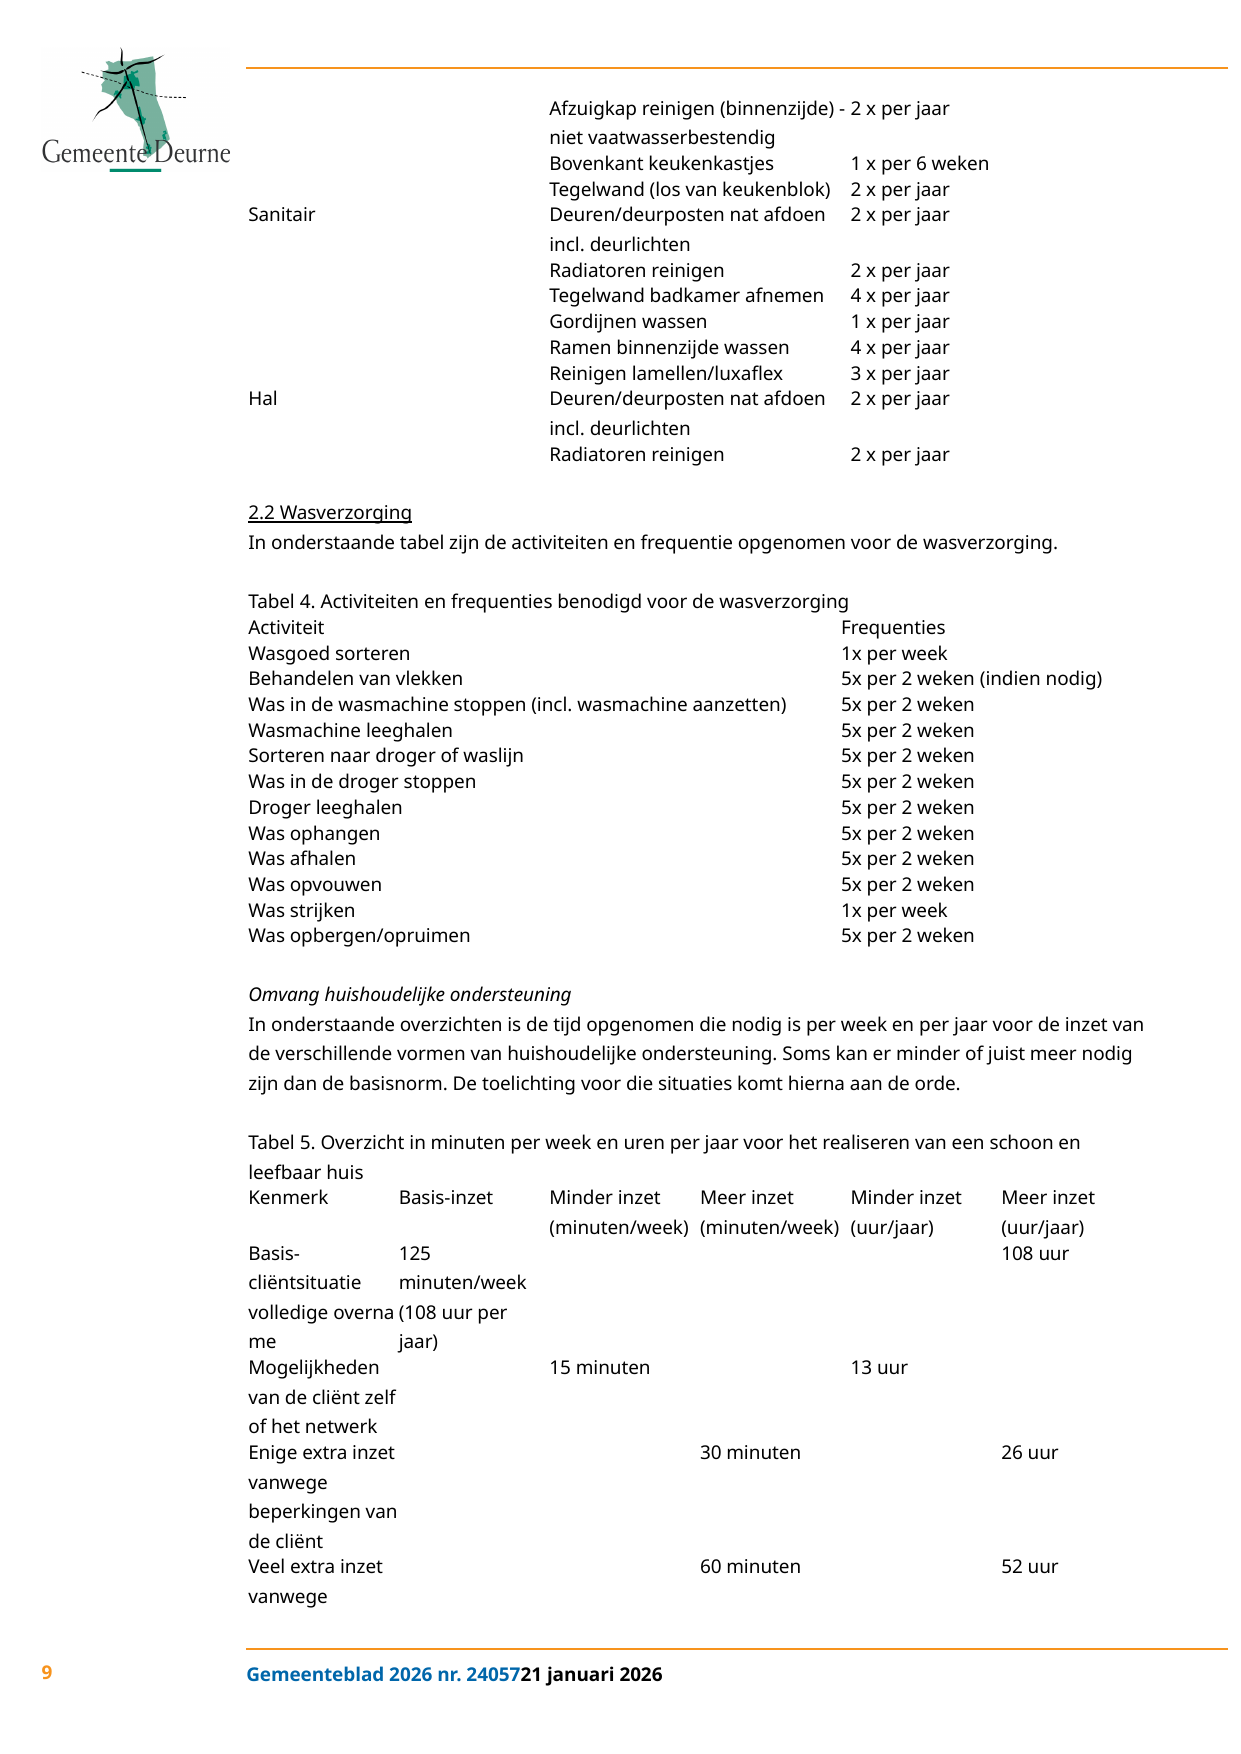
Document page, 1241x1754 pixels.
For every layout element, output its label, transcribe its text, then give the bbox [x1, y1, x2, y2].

table_cell Was ophangen [248, 820, 841, 846]
table_cell Was strijken [248, 897, 841, 923]
picture [41, 47, 231, 172]
table_cell Bovenkant keukenkastjes [549, 150, 850, 176]
table_cell Reinigen lamellen/luxaflex [549, 360, 850, 386]
text Omvang huishoudelijke ondersteuning [248, 981, 1152, 1007]
table_cell Droger leeghalen [248, 794, 841, 820]
table_cell Gordijnen wassen [549, 308, 850, 334]
table_cell [850, 1240, 1001, 1354]
table_cell 30 minuten [700, 1439, 850, 1554]
table_cell Basis-inzet [399, 1185, 549, 1240]
table_cell 108 uur [1001, 1240, 1152, 1354]
table_cell 2 x per jaar [850, 202, 1152, 257]
table_cell [700, 1354, 850, 1439]
table_cell Was afhalen [248, 846, 841, 871]
table_cell Was in de wasmachine stoppen (incl. wasmachine aanzetten) [248, 691, 841, 717]
table_cell [1001, 1354, 1152, 1439]
table_cell 5x per 2 weken (indien nodig) [841, 665, 1152, 691]
table_cell [549, 1439, 700, 1554]
table_cell 4 x per jaar [850, 283, 1152, 308]
table_cell 1 x per 6 weken [850, 150, 1152, 176]
table_cell 5x per 2 weken [841, 923, 1152, 948]
table_cell 5x per 2 weken [841, 820, 1152, 846]
table_cell Minder inzet (uur/jaar) [850, 1185, 1001, 1240]
table_cell Mogelijkheden van de cliënt zelf of het netwerk [248, 1354, 398, 1439]
table_cell [399, 1354, 549, 1439]
table_cell Wasmachine leeghalen [248, 717, 841, 743]
table_cell Ramen binnenzijde wassen [549, 334, 850, 360]
table_cell 52 uur [1001, 1554, 1152, 1609]
table_cell Frequenties [841, 614, 1152, 640]
table_cell Was opbergen/opruimen [248, 923, 841, 948]
table_cell Behandelen van vlekken [248, 665, 841, 691]
table_cell 5x per 2 weken [841, 846, 1152, 871]
table_cell Sanitair [248, 202, 549, 386]
table_cell Was opvouwen [248, 871, 841, 897]
table_cell Was in de droger stoppen [248, 768, 841, 794]
table_cell Sorteren naar droger of waslijn [248, 743, 841, 768]
table_cell [850, 1439, 1001, 1554]
table_cell 5x per 2 weken [841, 691, 1152, 717]
table_cell Activiteit [248, 614, 841, 640]
table_cell 60 minuten [700, 1554, 850, 1609]
table_cell Radiatoren reinigen [549, 257, 850, 283]
table_cell Hal [248, 386, 549, 467]
table_cell 13 uur [850, 1354, 1001, 1439]
table_cell Deuren/deurposten nat afdoen incl. deurlichten [549, 202, 850, 257]
table_cell [399, 1554, 549, 1609]
table_cell 4 x per jaar [850, 334, 1152, 360]
table_cell Wasgoed sorteren [248, 640, 841, 665]
table_cell Kenmerk [248, 1185, 398, 1240]
table_cell 5x per 2 weken [841, 743, 1152, 768]
text In onderstaande tabel zijn de activiteiten en frequentie opgenomen voor de wasverzorging. [248, 529, 1152, 555]
table_cell 3 x per jaar [850, 360, 1152, 386]
table_cell 15 minuten [549, 1354, 700, 1439]
table_cell Meer inzet (minuten/week) [700, 1185, 850, 1240]
table_cell 5x per 2 weken [841, 871, 1152, 897]
table_cell 26 uur [1001, 1439, 1152, 1554]
table_cell 2 x per jaar [850, 386, 1152, 441]
table_cell Tegelwand badkamer afnemen [549, 283, 850, 308]
text In onderstaande overzichten is de tijd opgenomen die nodig is per week en per jaar voor de inzet van de verschillende vormen van huishoudelijke ondersteuning. Soms kan er minder of juist meer nodig zijn dan de basisnorm. De toelichting voor die situaties komt hierna aan de orde. [248, 1011, 1152, 1096]
text 2.2 Wasverzorging [248, 499, 1152, 525]
table_cell 2 x per jaar [850, 257, 1152, 283]
table_cell [549, 1554, 700, 1609]
table_cell [700, 1240, 850, 1354]
table_cell 2 x per jaar [850, 95, 1152, 150]
table_cell 1x per week [841, 640, 1152, 665]
table_cell [399, 1439, 549, 1554]
table_cell Radiatoren reinigen [549, 441, 850, 467]
table_cell Meer inzet (uur/jaar) [1001, 1185, 1152, 1240]
table_cell Afzuigkap reinigen (binnenzijde) - niet vaatwasserbestendig [549, 95, 850, 150]
table_cell Deuren/deurposten nat afdoen incl. deurlichten [549, 386, 850, 441]
table_cell 5x per 2 weken [841, 717, 1152, 743]
table_cell Veel extra inzet vanwege [248, 1554, 398, 1609]
table_cell Basis-cliëntsituatie volledige overname [248, 1240, 398, 1354]
table_header Tabel 4. Activiteiten en frequenties benodigd voor de wasverzorging [248, 588, 1152, 614]
table_cell 5x per 2 weken [841, 794, 1152, 820]
table_cell 2 x per jaar [850, 176, 1152, 202]
table_cell [850, 1554, 1001, 1609]
table_cell 1 x per jaar [850, 308, 1152, 334]
table_cell Tegelwand (los van keukenblok) [549, 176, 850, 202]
table_cell 5x per 2 weken [841, 768, 1152, 794]
table_cell 2 x per jaar [850, 441, 1152, 467]
table_cell [549, 1240, 700, 1354]
table_cell Enige extra inzet vanwege beperkingen van de cliënt [248, 1439, 398, 1554]
table_cell [248, 95, 549, 202]
table_header Tabel 5. Overzicht in minuten per week en uren per jaar voor het realiseren van een schoon en leefbaar huis [248, 1129, 1152, 1184]
table_cell 125 minuten/week (108 uur per jaar) [399, 1240, 549, 1354]
table_cell 1x per week [841, 897, 1152, 923]
table_cell Minder inzet (minuten/week) [549, 1185, 700, 1240]
